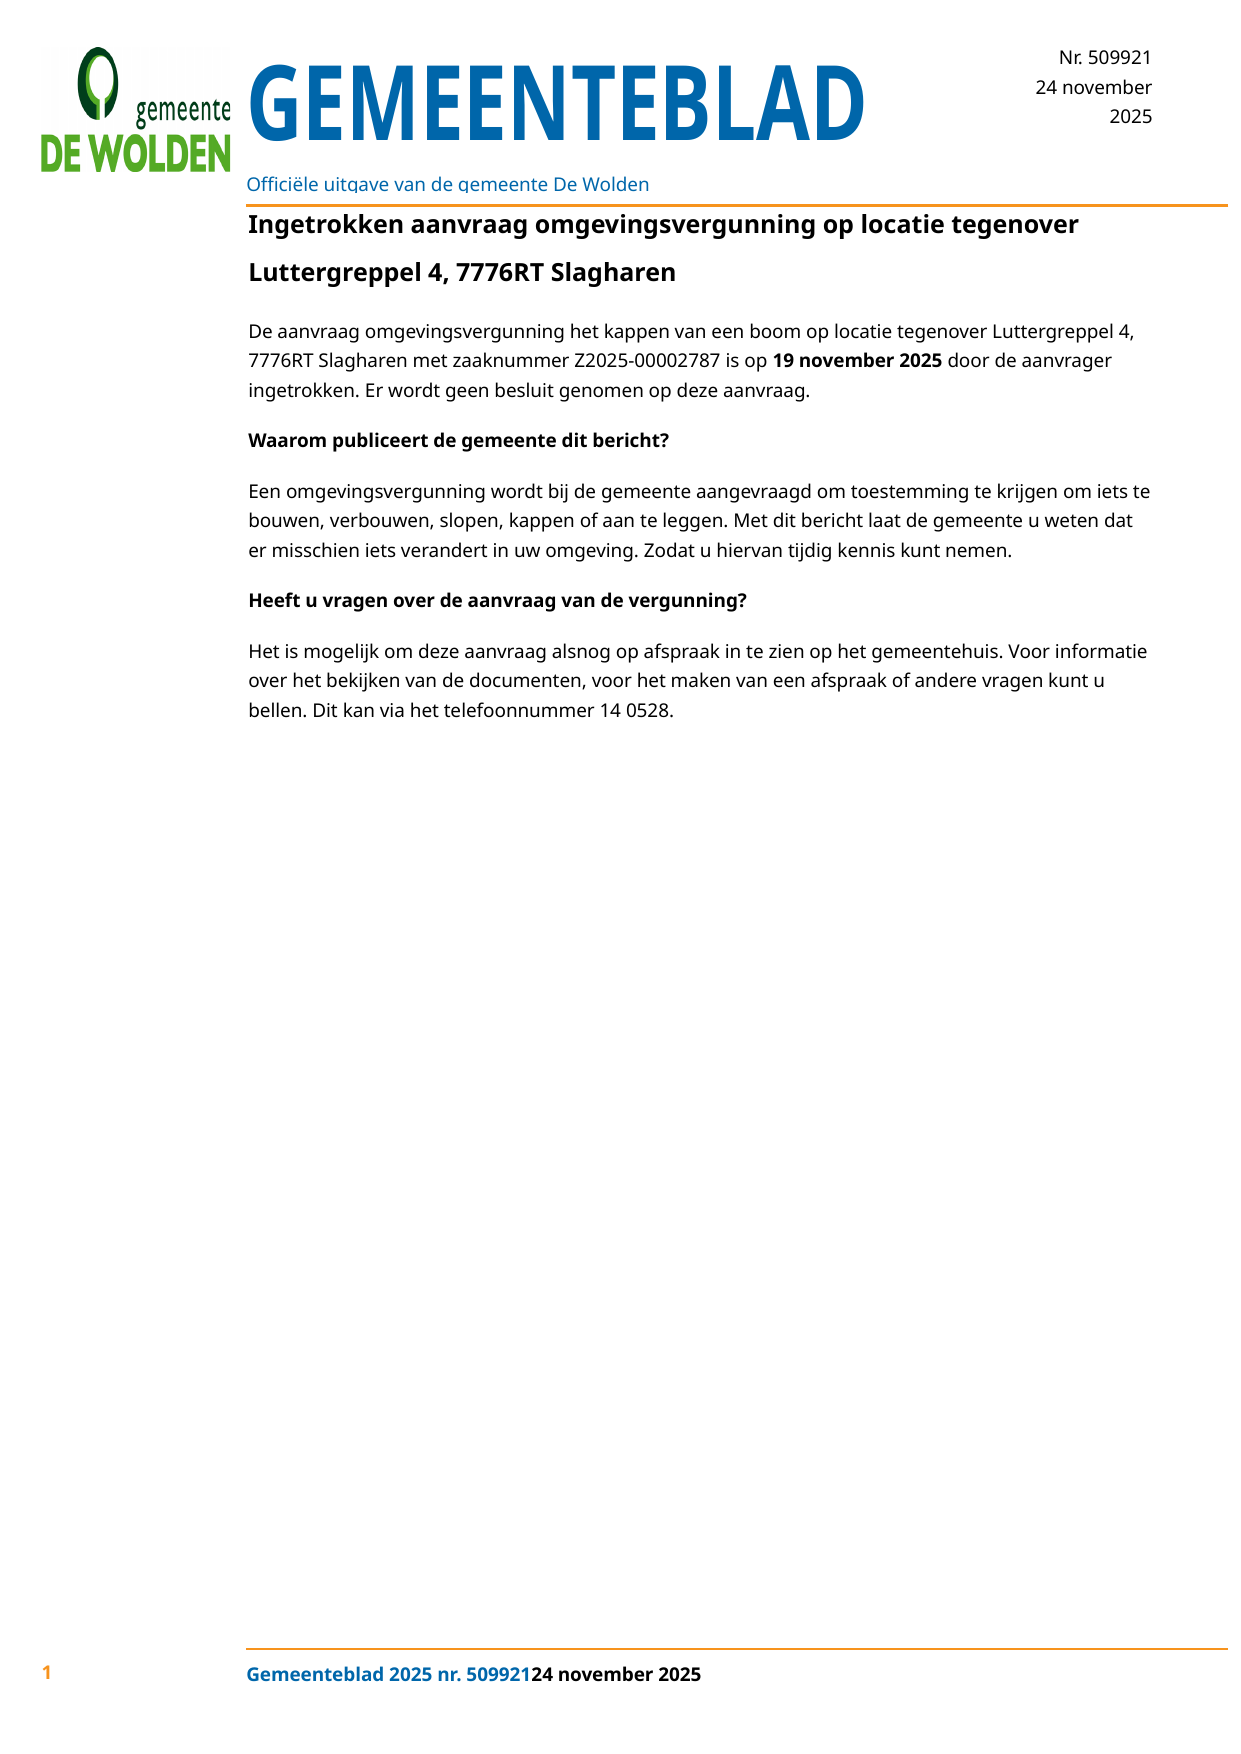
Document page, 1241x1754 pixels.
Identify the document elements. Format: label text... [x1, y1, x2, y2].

text Een omgevingsvergunning wordt bij de gemeente aangevraagd om toestemming te krijgen om iets te bouwen, verbouwen, slopen, kappen of aan te leggen. Met dit bericht laat de gemeente u weten dat er misschien iets verandert in uw omgeving. Zodat u hiervan tijdig kennis kunt nemen. [248, 478, 1152, 563]
text Heeft u vragen over de aanvraag van de vergunning? [248, 587, 1152, 613]
text De aanvraag omgevingsvergunning het kappen van een boom op locatie tegenover Luttergreppel 4, 7776RT Slagharen met zaaknummer Z2025-00002787 is op 19 november 2025 door de aanvrager ingetrokken. Er wordt geen besluit genomen op deze aanvraag. [248, 318, 1152, 403]
text Het is mogelijk om deze aanvraag alsnog op afspraak in te zien op het gemeentehuis. Voor informatie over het bekijken van de documenten, voor het maken van een afspraak of andere vragen kunt u bellen. Dit kan via het telefoonnummer 14 0528. [248, 638, 1152, 723]
text Ingetrokken aanvraag omgevingsvergunning op locatie tegenover Luttergreppel 4, 7776RT Slagharen [248, 207, 1152, 288]
text Waarom publiceert de gemeente dit bericht? [248, 427, 1152, 453]
picture [41, 47, 231, 172]
